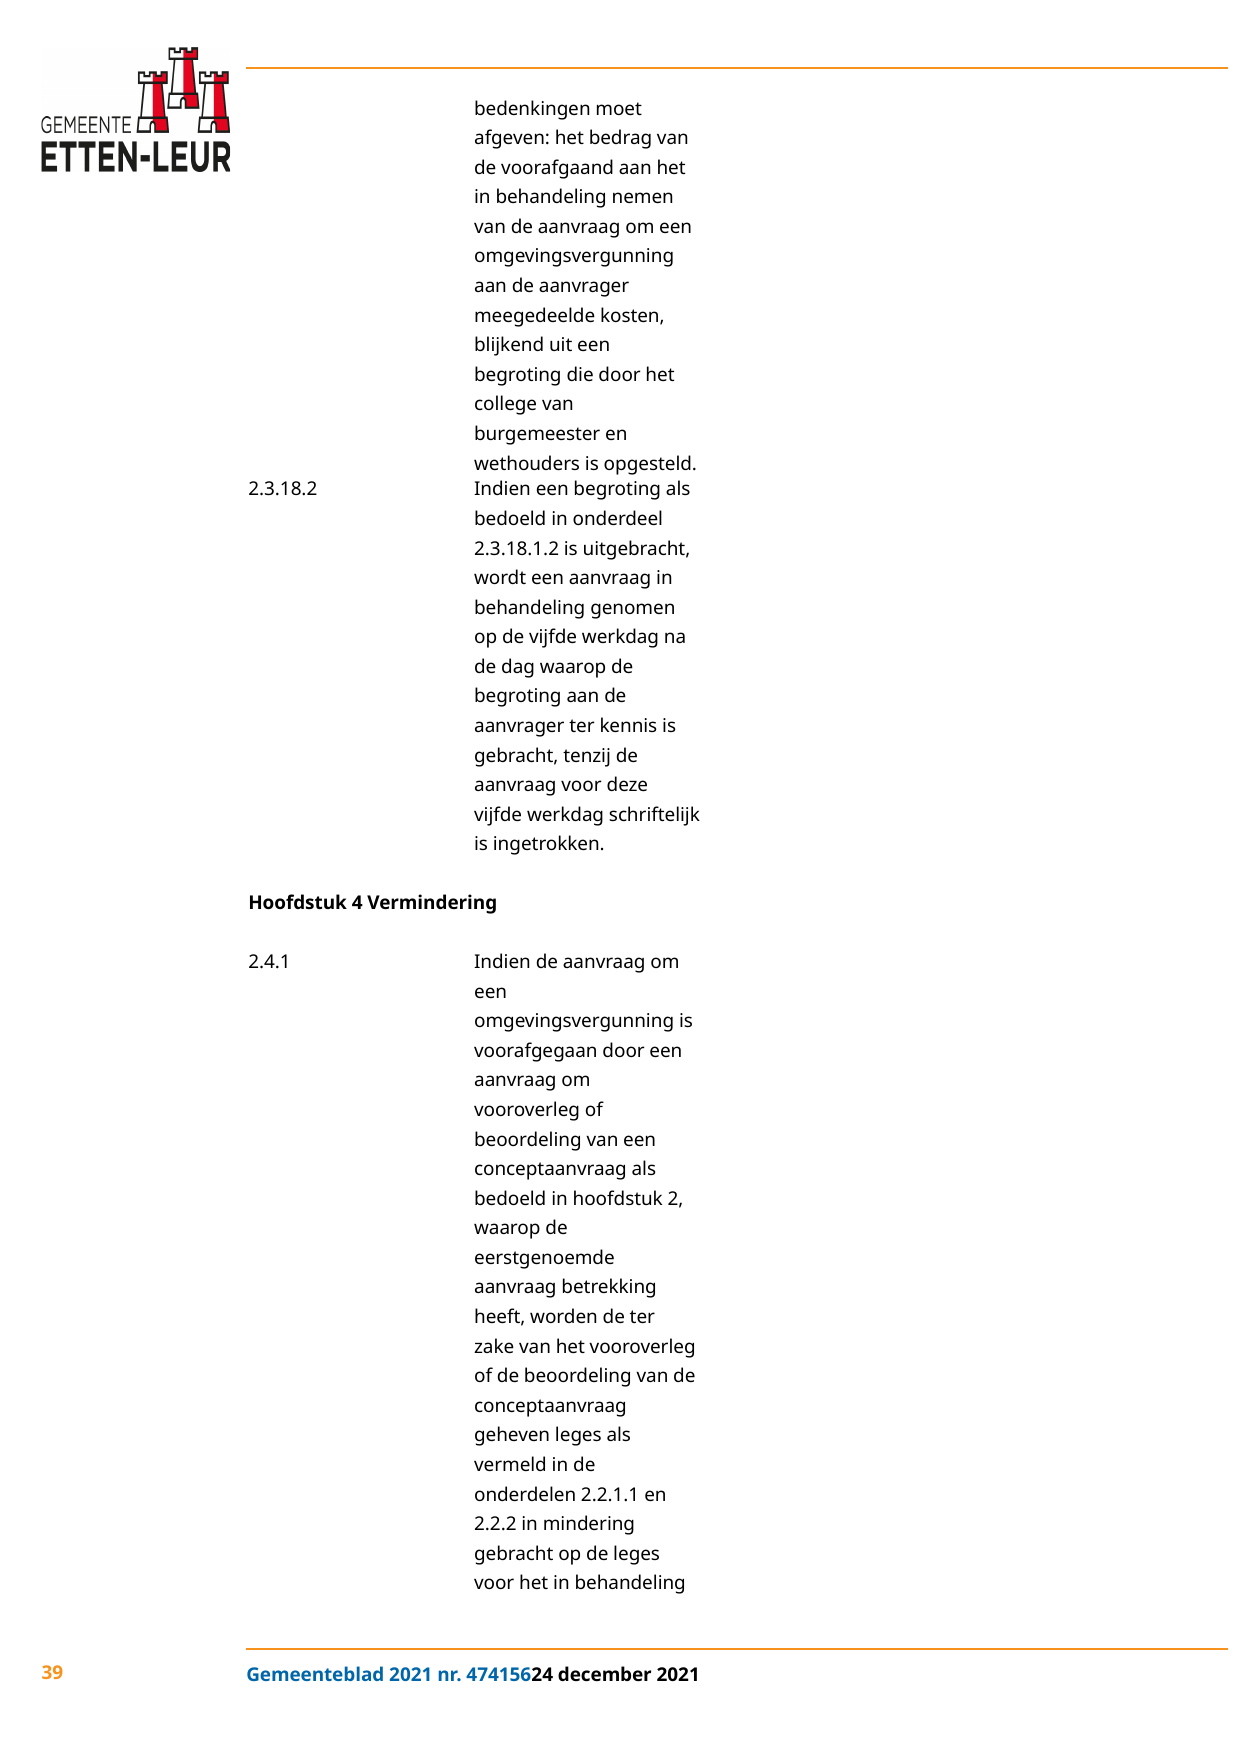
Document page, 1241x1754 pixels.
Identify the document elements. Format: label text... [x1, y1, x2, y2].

table_cell [700, 95, 926, 476]
table_header Indien de aanvraag om een omgevingsvergunning is voorafgegaan door een aanvraag om vooroverleg of beoordeling van een conceptaanvraag als bedoeld in hoofdstuk 2, waarop de eerstgenoemde aanvraag betrekking heeft, worden de ter zake van het vooroverleg of de beoordeling van de conceptaanvraag geheven leges als vermeld in de onderdelen 2.2.1.1 en 2.2.2 in mindering gebracht op de leges voor het in behandeling [474, 948, 700, 1595]
table_cell bedenkingen moet afgeven: het bedrag van de voorafgaand aan het in behandeling nemen van de aanvraag om een omgevingsvergunning aan de aanvrager meegedeelde kosten, blijkend uit een begroting die door het college van burgemeester en wethouders is opgesteld. [474, 95, 700, 476]
table_header [926, 948, 1152, 1595]
table_cell [926, 95, 1152, 476]
text Hoofdstuk 4 Vermindering [248, 889, 1152, 915]
table_header 2.4.1 [248, 948, 474, 1595]
table_cell 2.3.18.2 [248, 476, 474, 856]
table_cell Indien een begroting als bedoeld in onderdeel 2.3.18.1.2 is uitgebracht, wordt een aanvraag in behandeling genomen op de vijfde werkdag na de dag waarop de begroting aan de aanvrager ter kennis is gebracht, tenzij de aanvraag voor deze vijfde werkdag schriftelijk is ingetrokken. [474, 476, 700, 856]
table_cell [926, 476, 1152, 856]
picture [41, 47, 231, 172]
table_header [700, 948, 926, 1595]
table_cell [700, 476, 926, 856]
table_cell [248, 95, 474, 476]
